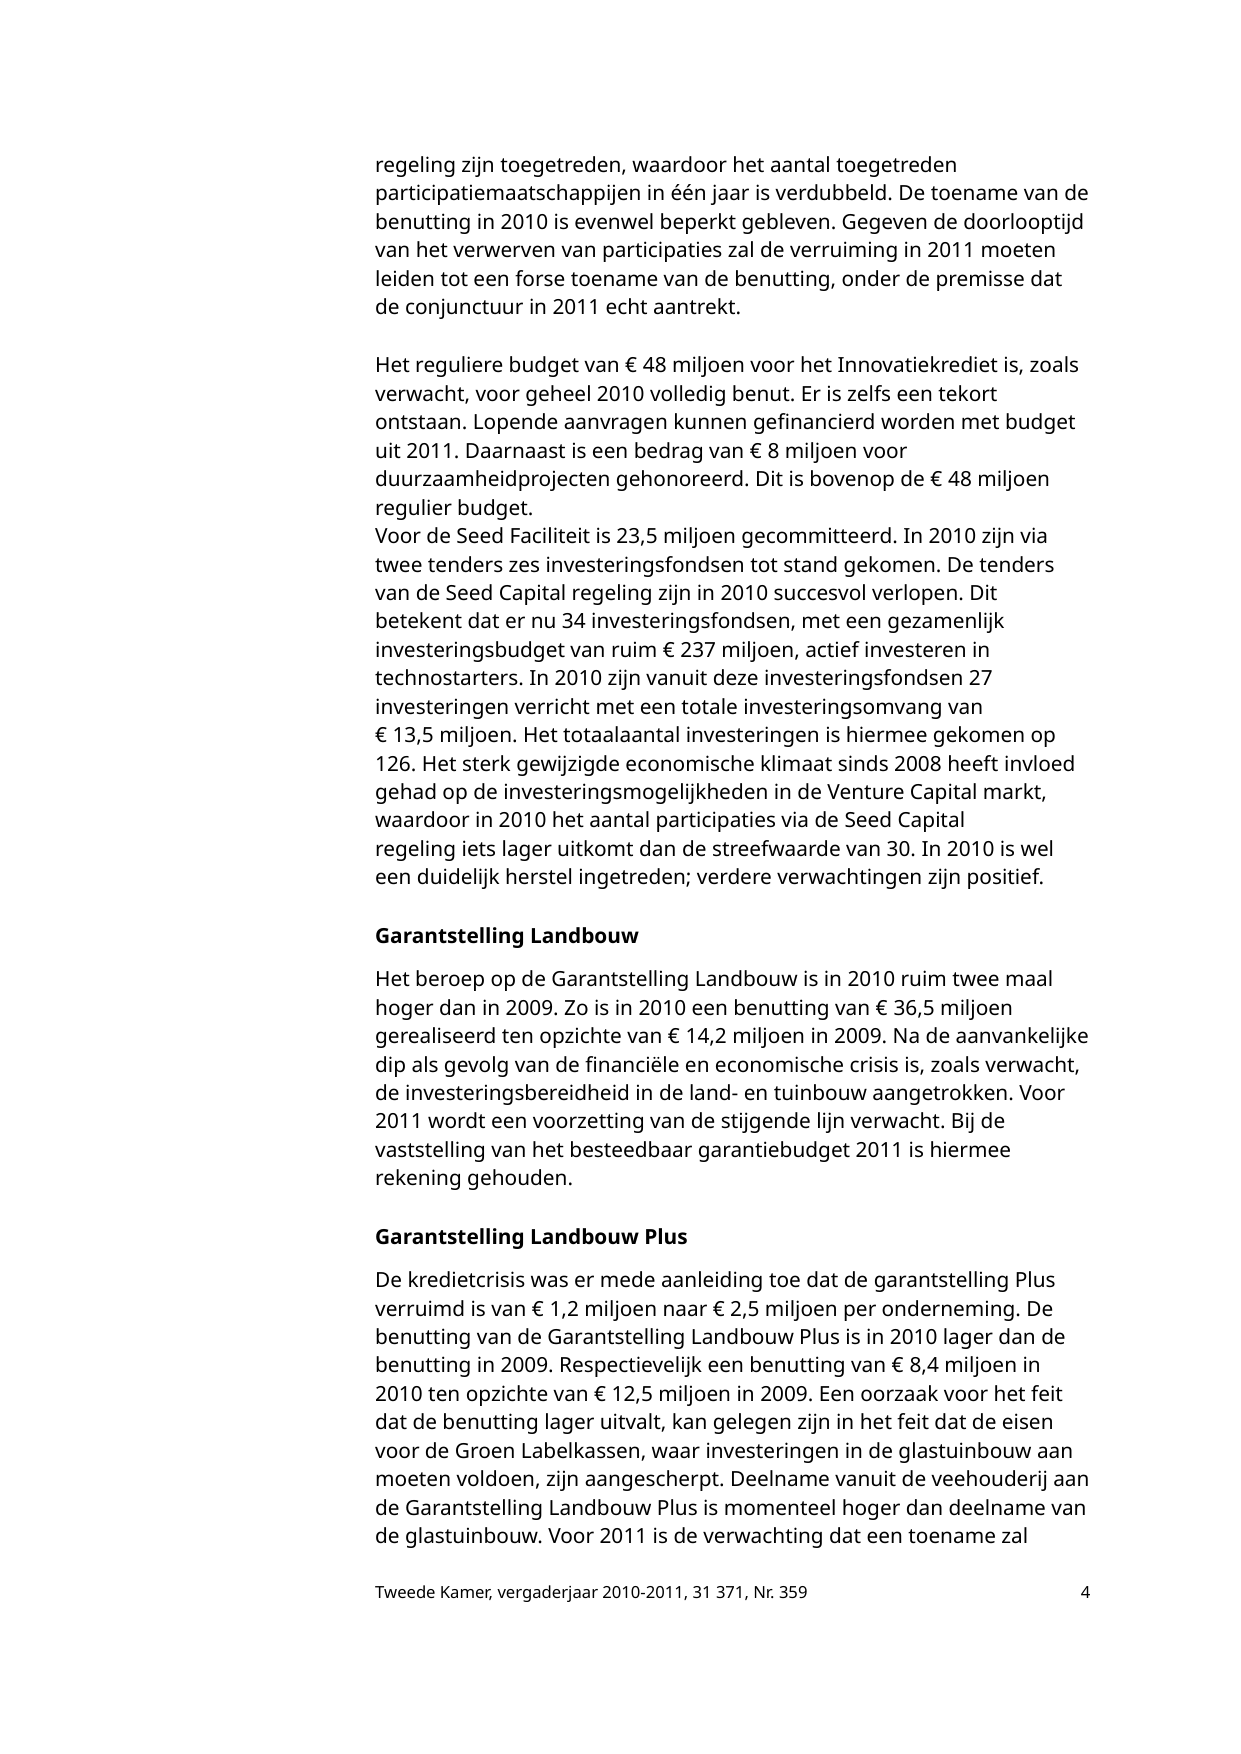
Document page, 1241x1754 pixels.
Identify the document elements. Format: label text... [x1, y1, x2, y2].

text De kredietcrisis was er mede aanleiding toe dat de garantstelling Plus verruimd is van € 1,2 miljoen naar € 2,5 miljoen per onderneming. De benutting van de Garantstelling Landbouw Plus is in 2010 lager dan de benutting in 2009. Respectievelijk een benutting van € 8,4 miljoen in 2010 ten opzichte van € 12,5 miljoen in 2009. Een oorzaak voor het feit dat de benutting lager uitvalt, kan gelegen zijn in het feit dat de eisen voor de Groen Labelkassen, waar investeringen in de glastuinbouw aan moeten voldoen, zijn aangescherpt. Deelname vanuit de veehouderij aan de Garantstelling Landbouw Plus is momenteel hoger dan deelname van de glastuinbouw. Voor 2011 is de verwachting dat een toename zal [375, 1265, 1090, 1550]
text Garantstelling Landbouw [375, 921, 1090, 949]
text Het reguliere budget van € 48 miljoen voor het Innovatiekrediet is, zoals verwacht, voor geheel 2010 volledig benut. Er is zelfs een tekort ontstaan. Lopende aanvragen kunnen gefinancierd worden met budget uit 2011. Daarnaast is een bedrag van € 8 miljoen voor duurzaamheidprojecten gehonoreerd. Dit is bovenop de € 48 miljoen regulier budget. [375, 351, 1090, 521]
text Het beroep op de Garantstelling Landbouw is in 2010 ruim twee maal hoger dan in 2009. Zo is in 2010 een benutting van € 36,5 miljoen gerealiseerd ten opzichte van € 14,2 miljoen in 2009. Na de aanvankelijke dip als gevolg van de financiële en economische crisis is, zoals verwacht, de investeringsbereidheid in de land- en tuinbouw aangetrokken. Voor 2011 wordt een voorzetting van de stijgende lijn verwacht. Bij de vaststelling van het besteedbaar garantiebudget 2011 is hiermee rekening gehouden. [375, 964, 1090, 1192]
text regeling zijn toegetreden, waardoor het aantal toegetreden participatiemaatschappijen in één jaar is verdubbeld. De toename van de benutting in 2010 is evenwel beperkt gebleven. Gegeven de doorlooptijd van het verwerven van participaties zal de verruiming in 2011 moeten leiden tot een forse toename van de benutting, onder de premisse dat de conjunctuur in 2011 echt aantrekt. [375, 150, 1090, 321]
text Voor de Seed Faciliteit is 23,5 miljoen gecommitteerd. In 2010 zijn via twee tenders zes investeringsfondsen tot stand gekomen. De tenders van de Seed Capital regeling zijn in 2010 succesvol verlopen. Dit betekent dat er nu 34 investeringsfondsen, met een gezamenlijk investeringsbudget van ruim € 237 miljoen, actief investeren in technostarters. In 2010 zijn vanuit deze investeringsfondsen 27 investeringen verricht met een totale investeringsomvang van € 13,5 miljoen. Het totaalaantal investeringen is hiermee gekomen op 126. Het sterk gewijzigde economische klimaat sinds 2008 heeft invloed gehad op de investeringsmogelijkheden in de Venture Capital markt, waardoor in 2010 het aantal participaties via de Seed Capital regeling iets lager uitkomt dan de streefwaarde van 30. In 2010 is wel een duidelijk herstel ingetreden; verdere verwachtingen zijn positief. [375, 521, 1090, 891]
text Garantstelling Landbouw Plus [375, 1222, 1090, 1250]
